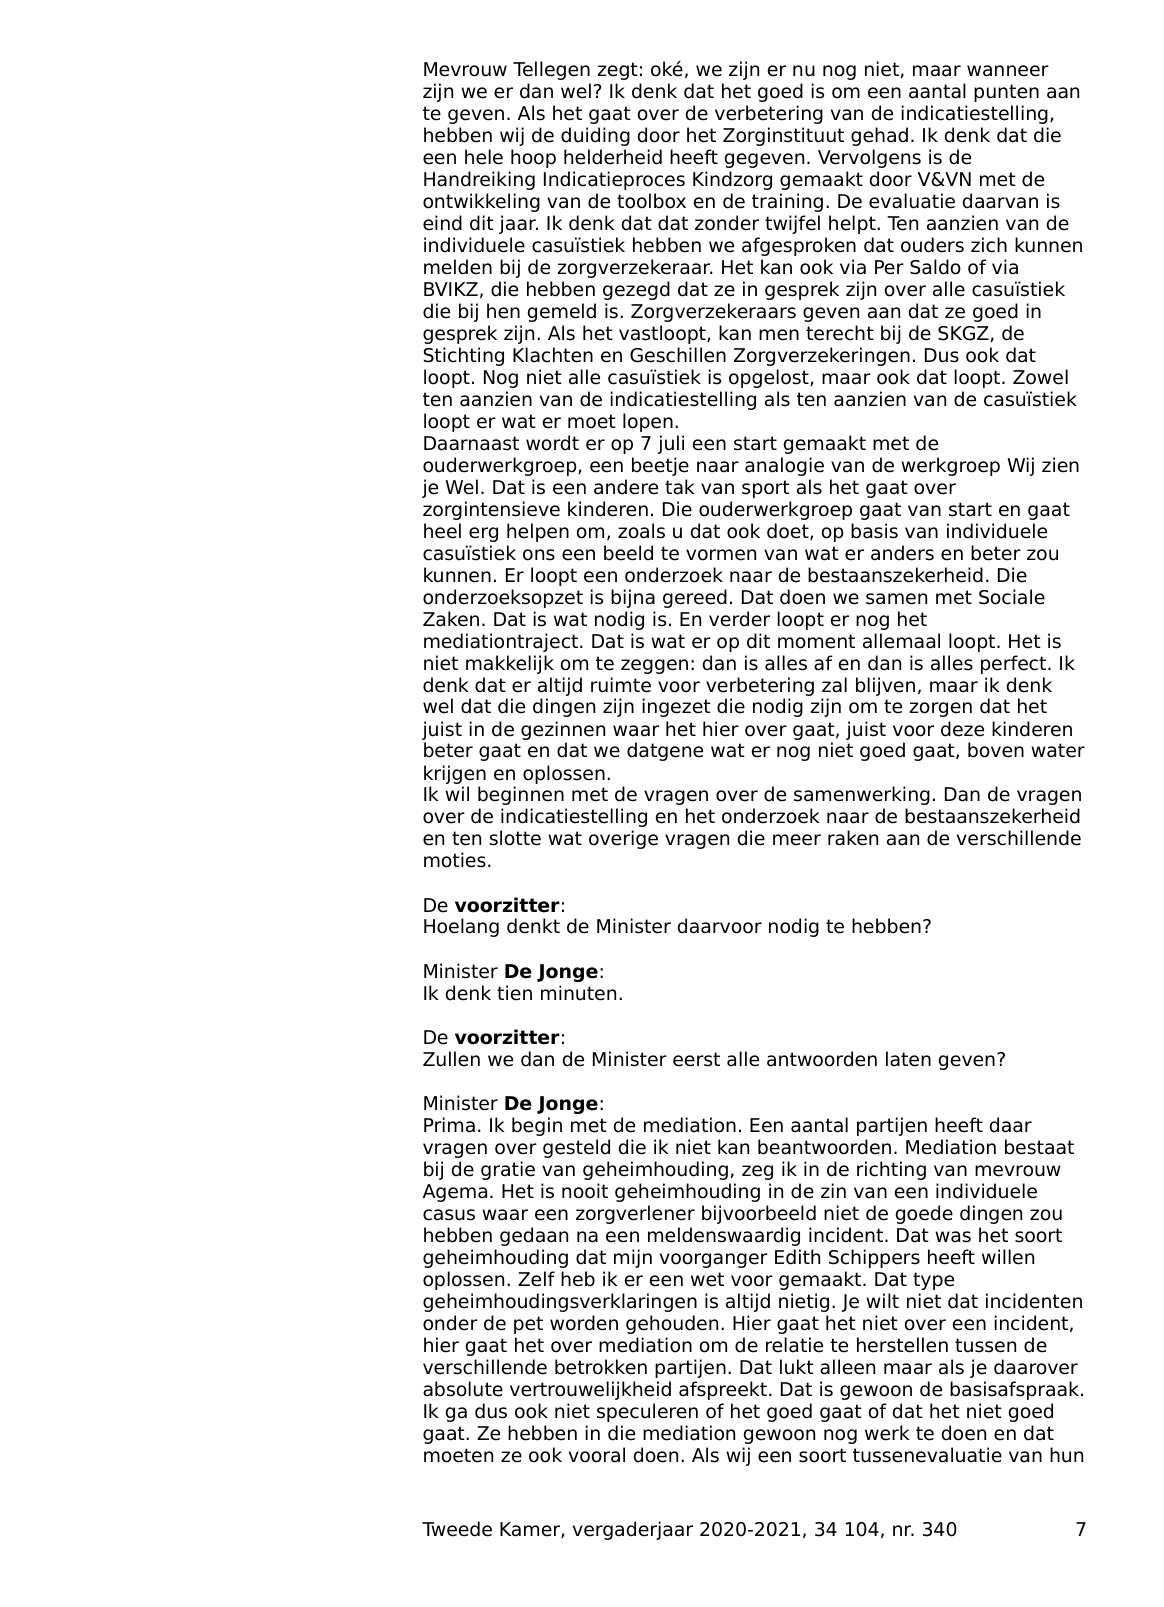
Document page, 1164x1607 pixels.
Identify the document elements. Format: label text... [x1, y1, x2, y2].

text Hoelang denkt de Minister daarvoor nodig te hebben? [422, 916, 1087, 938]
text Ik ga dus ook niet speculeren of het goed gaat of dat het niet goed gaat. Ze hebben in die mediation gewoon nog werk te doen en dat moeten ze ook vooral doen. Als wij een soort tussenevaluatie van hun [422, 1401, 1087, 1467]
text Daarnaast wordt er op 7 juli een start gemaakt met de ouderwerkgroep, een beetje naar analogie van de werkgroep Wij zien je Wel. Dat is een andere tak van sport als het gaat over zorgintensieve kinderen. Die ouderwerkgroep gaat van start en gaat heel erg helpen om, zoals u dat ook doet, op basis van individuele casuïstiek ons een beeld te vormen van wat er anders en beter zou kunnen. Er loopt een onderzoek naar de bestaanszekerheid. Die onderzoeksopzet is bijna gereed. Dat doen we samen met Sociale Zaken. Dat is wat nodig is. En verder loopt er nog het mediationtraject. Dat is wat er op dit moment allemaal loopt. Het is niet makkelijk om te zeggen: dan is alles af en dan is alles perfect. Ik denk dat er altijd ruimte voor verbetering zal blijven, maar ik denk wel dat die dingen zijn ingezet die nodig zijn om te zorgen dat het juist in de gezinnen waar het hier over gaat, juist voor deze kinderen beter gaat en dat we datgene wat er nog niet goed gaat, boven water krijgen en oplossen. [422, 433, 1087, 784]
text De voorzitter: [422, 1027, 1087, 1049]
text Zullen we dan de Minister eerst alle antwoorden laten geven? [422, 1049, 1087, 1071]
text Prima. Ik begin met de mediation. Een aantal partijen heeft daar vragen over gesteld die ik niet kan beantwoorden. Mediation bestaat bij de gratie van geheimhouding, zeg ik in de richting van mevrouw Agema. Het is nooit geheimhouding in de zin van een individuele casus waar een zorgverlener bijvoorbeeld niet de goede dingen zou hebben gedaan na een meldenswaardig incident. Dat was het soort geheimhouding dat mijn voorganger Edith Schippers heeft willen oplossen. Zelf heb ik er een wet voor gemaakt. Dat type geheimhoudingsverklaringen is altijd nietig. Je wilt niet dat incidenten onder de pet worden gehouden. Hier gaat het niet over een incident, hier gaat het over mediation om de relatie te herstellen tussen de verschillende betrokken partijen. Dat lukt alleen maar als je daarover absolute vertrouwelijkheid afspreekt. Dat is gewoon de basisafspraak. [422, 1115, 1087, 1401]
text Minister De Jonge: [422, 1093, 1087, 1115]
text Mevrouw Tellegen zegt: oké, we zijn er nu nog niet, maar wanneer zijn we er dan wel? Ik denk dat het goed is om een aantal punten aan te geven. Als het gaat over de verbetering van de indicatiestelling, hebben wij de duiding door het Zorginstituut gehad. Ik denk dat die een hele hoop helderheid heeft gegeven. Vervolgens is de Handreiking Indicatieproces Kindzorg gemaakt door V&VN met de ontwikkeling van de toolbox en de training. De evaluatie daarvan is eind dit jaar. Ik denk dat dat zonder twijfel helpt. Ten aanzien van de individuele casuïstiek hebben we afgesproken dat ouders zich kunnen melden bij de zorgverzekeraar. Het kan ook via Per Saldo of via BVIKZ, die hebben gezegd dat ze in gesprek zijn over alle casuïstiek die bij hen gemeld is. Zorgverzekeraars geven aan dat ze goed in gesprek zijn. Als het vastloopt, kan men terecht bij de SKGZ, de Stichting Klachten en Geschillen Zorgverzekeringen. Dus ook dat loopt. Nog niet alle casuïstiek is opgelost, maar ook dat loopt. Zowel ten aanzien van de indicatiestelling als ten aanzien van de casuïstiek loopt er wat er moet lopen. [422, 59, 1087, 433]
text De voorzitter: [422, 894, 1087, 916]
text Ik denk tien minuten. [422, 983, 1087, 1004]
text Ik wil beginnen met de vragen over de samenwerking. Dan de vragen over de indicatiestelling en het onderzoek naar de bestaanszekerheid en ten slotte wat overige vragen die meer raken aan de verschillende moties. [422, 784, 1087, 872]
text Minister De Jonge: [422, 961, 1087, 983]
